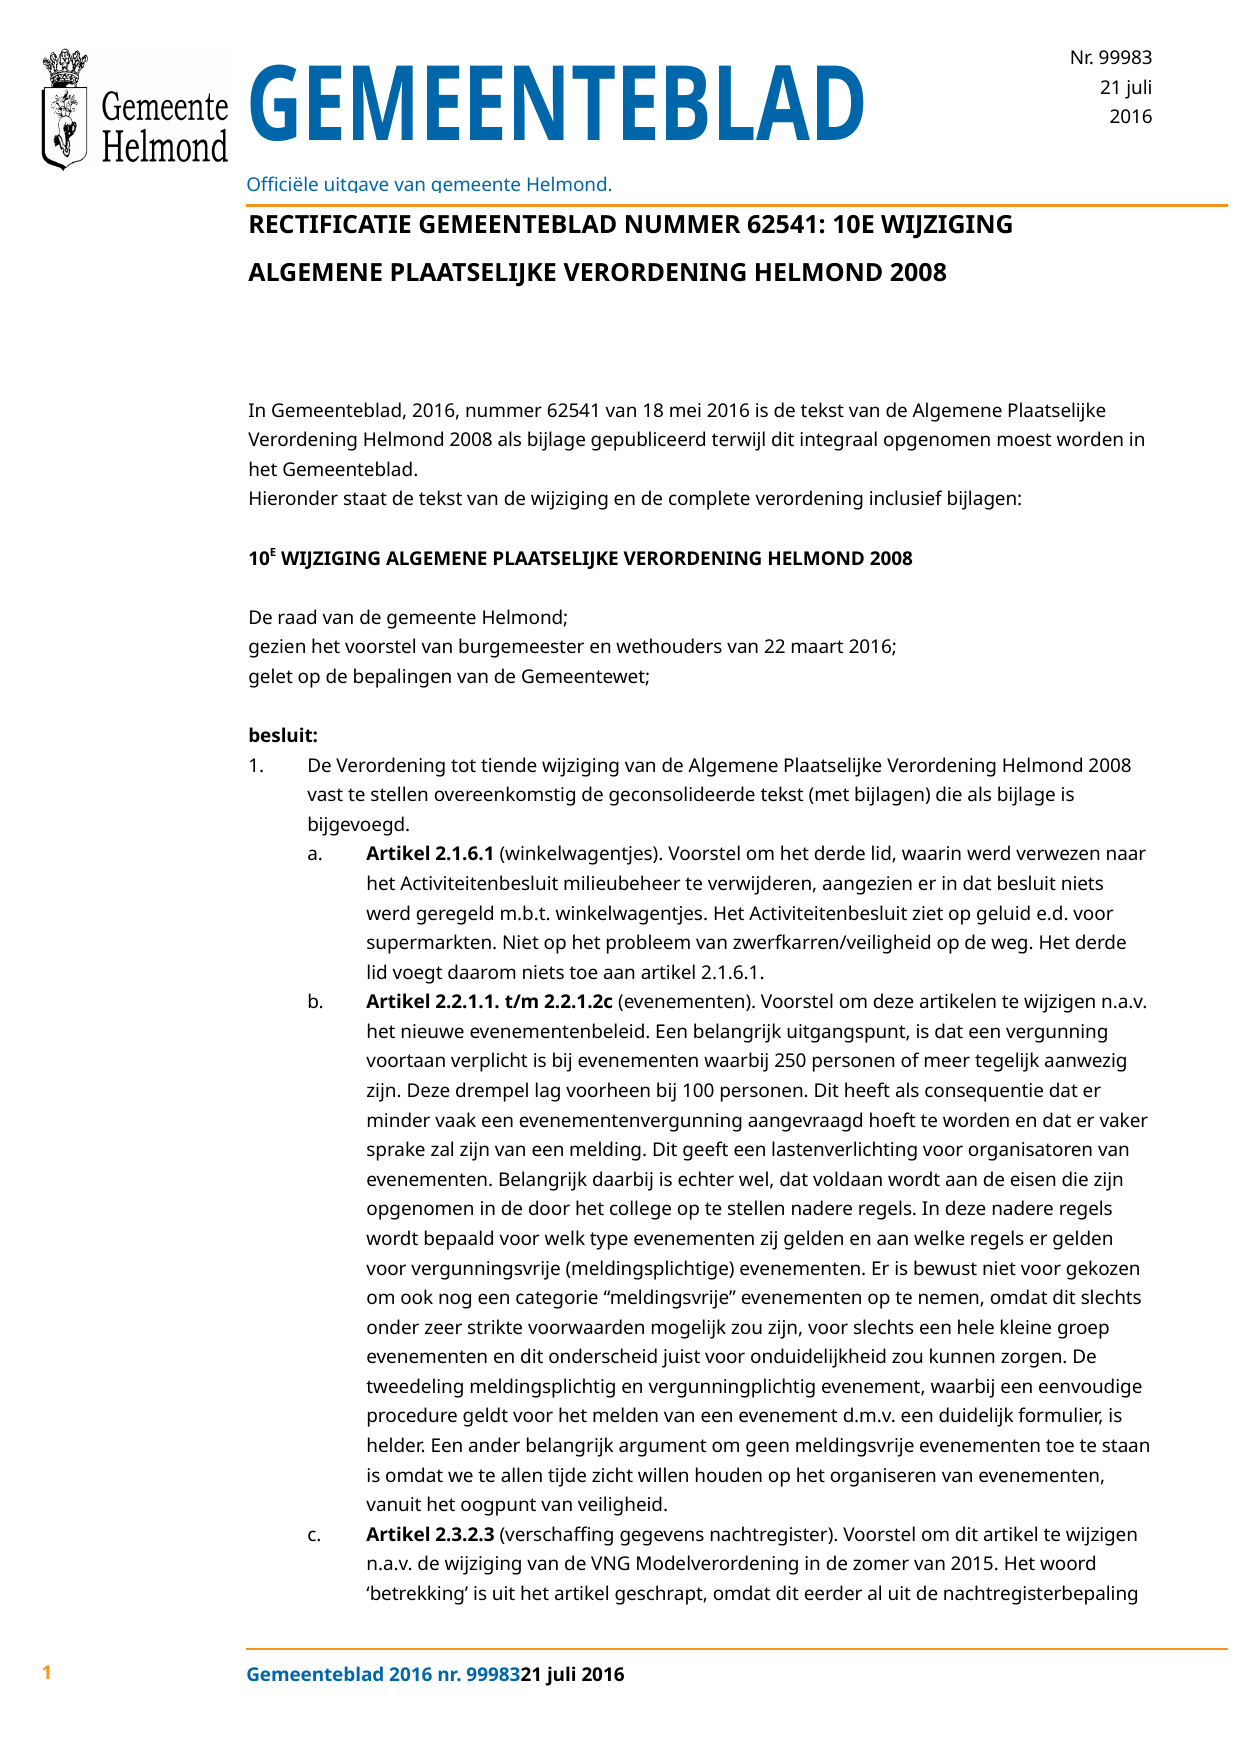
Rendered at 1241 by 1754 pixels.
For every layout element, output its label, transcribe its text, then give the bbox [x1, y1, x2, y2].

text 10E WIJZIGING ALGEMENE PLAATSELIJKE VERORDENING HELMOND 2008 [248, 545, 1152, 570]
text De raad van de gemeente Helmond; [248, 604, 1152, 629]
list Artikel 2.3.2.3 (verschaffing gegevens nachtregister). Voorstel om dit artikel te wijzigen n.a.v. de wijziging van de VNG Modelverordening in de zomer van 2015. Het woord ‘betrekking’ is uit het artikel geschrapt, omdat dit eerder al uit de nachtregisterbepaling [307, 1521, 1152, 1606]
text besluit: [248, 722, 1152, 748]
text In Gemeenteblad, 2016, nummer 62541 van 18 mei 2016 is de tekst van de Algemene Plaatselijke Verordening Helmond 2008 als bijlage gepubliceerd terwijl dit integraal opgenomen moest worden in het Gemeenteblad. [248, 397, 1152, 482]
list Artikel 2.1.6.1 (winkelwagentjes). Voorstel om het derde lid, waarin werd verwezen naar het Activiteitenbesluit milieubeheer te verwijderen, aangezien er in dat besluit niets werd geregeld m.b.t. winkelwagentjes. Het Activiteitenbesluit ziet op geluid e.d. voor supermarkten. Niet op het probleem van zwerfkarren/veiligheid op de weg. Het derde lid voegt daarom niets toe aan artikel 2.1.6.1. [307, 841, 1152, 984]
text RECTIFICATIE GEMEENTEBLAD NUMMER 62541: 10E WIJZIGING ALGEMENE PLAATSELIJKE VERORDENING HELMOND 2008 [248, 207, 1152, 288]
list Artikel 2.2.1.1. t/m 2.2.1.2c (evenementen). Voorstel om deze artikelen te wijzigen n.a.v. het nieuwe evenementenbeleid. Een belangrijk uitgangspunt, is dat een vergunning voortaan verplicht is bij evenementen waarbij 250 personen of meer tegelijk aanwezig zijn. Deze drempel lag voorheen bij 100 personen. Dit heeft als consequentie dat er minder vaak een evenementenvergunning aangevraagd hoeft te worden en dat er vaker sprake zal zijn van een melding. Dit geeft een lastenverlichting voor organisatoren van evenementen. Belangrijk daarbij is echter wel, dat voldaan wordt aan de eisen die zijn opgenomen in de door het college op te stellen nadere regels. In deze nadere regels wordt bepaald voor welk type evenementen zij gelden en aan welke regels er gelden voor vergunningsvrije (meldingsplichtige) evenementen. Er is bewust niet voor gekozen om ook nog een categorie “meldingsvrije” evenementen op te nemen, omdat dit slechts onder zeer strikte voorwaarden mogelijk zou zijn, voor slechts een hele kleine groep evenementen en dit onderscheid juist voor onduidelijkheid zou kunnen zorgen. De tweedeling meldingsplichtig en vergunningplichtig evenement, waarbij een eenvoudige procedure geldt voor het melden van een evenement d.m.v. een duidelijk formulier, is helder. Een ander belangrijk argument om geen meldingsvrije evenementen toe te staan is omdat we te allen tijde zicht willen houden op het organiseren van evenementen, vanuit het oogpunt van veiligheid. [307, 988, 1152, 1517]
text gezien het voorstel van burgemeester en wethouders van 22 maart 2016; [248, 633, 1152, 659]
list De Verordening tot tiende wijziging van de Algemene Plaatselijke Verordening Helmond 2008 vast te stellen overeenkomstig de geconsolideerde tekst (met bijlagen) die als bijlage is bijgevoegd. [248, 752, 1152, 837]
text gelet op de bepalingen van de Gemeentewet; [248, 663, 1152, 689]
text Hieronder staat de tekst van de wijziging en de complete verordening inclusief bijlagen: [248, 486, 1152, 511]
picture [41, 47, 231, 172]
